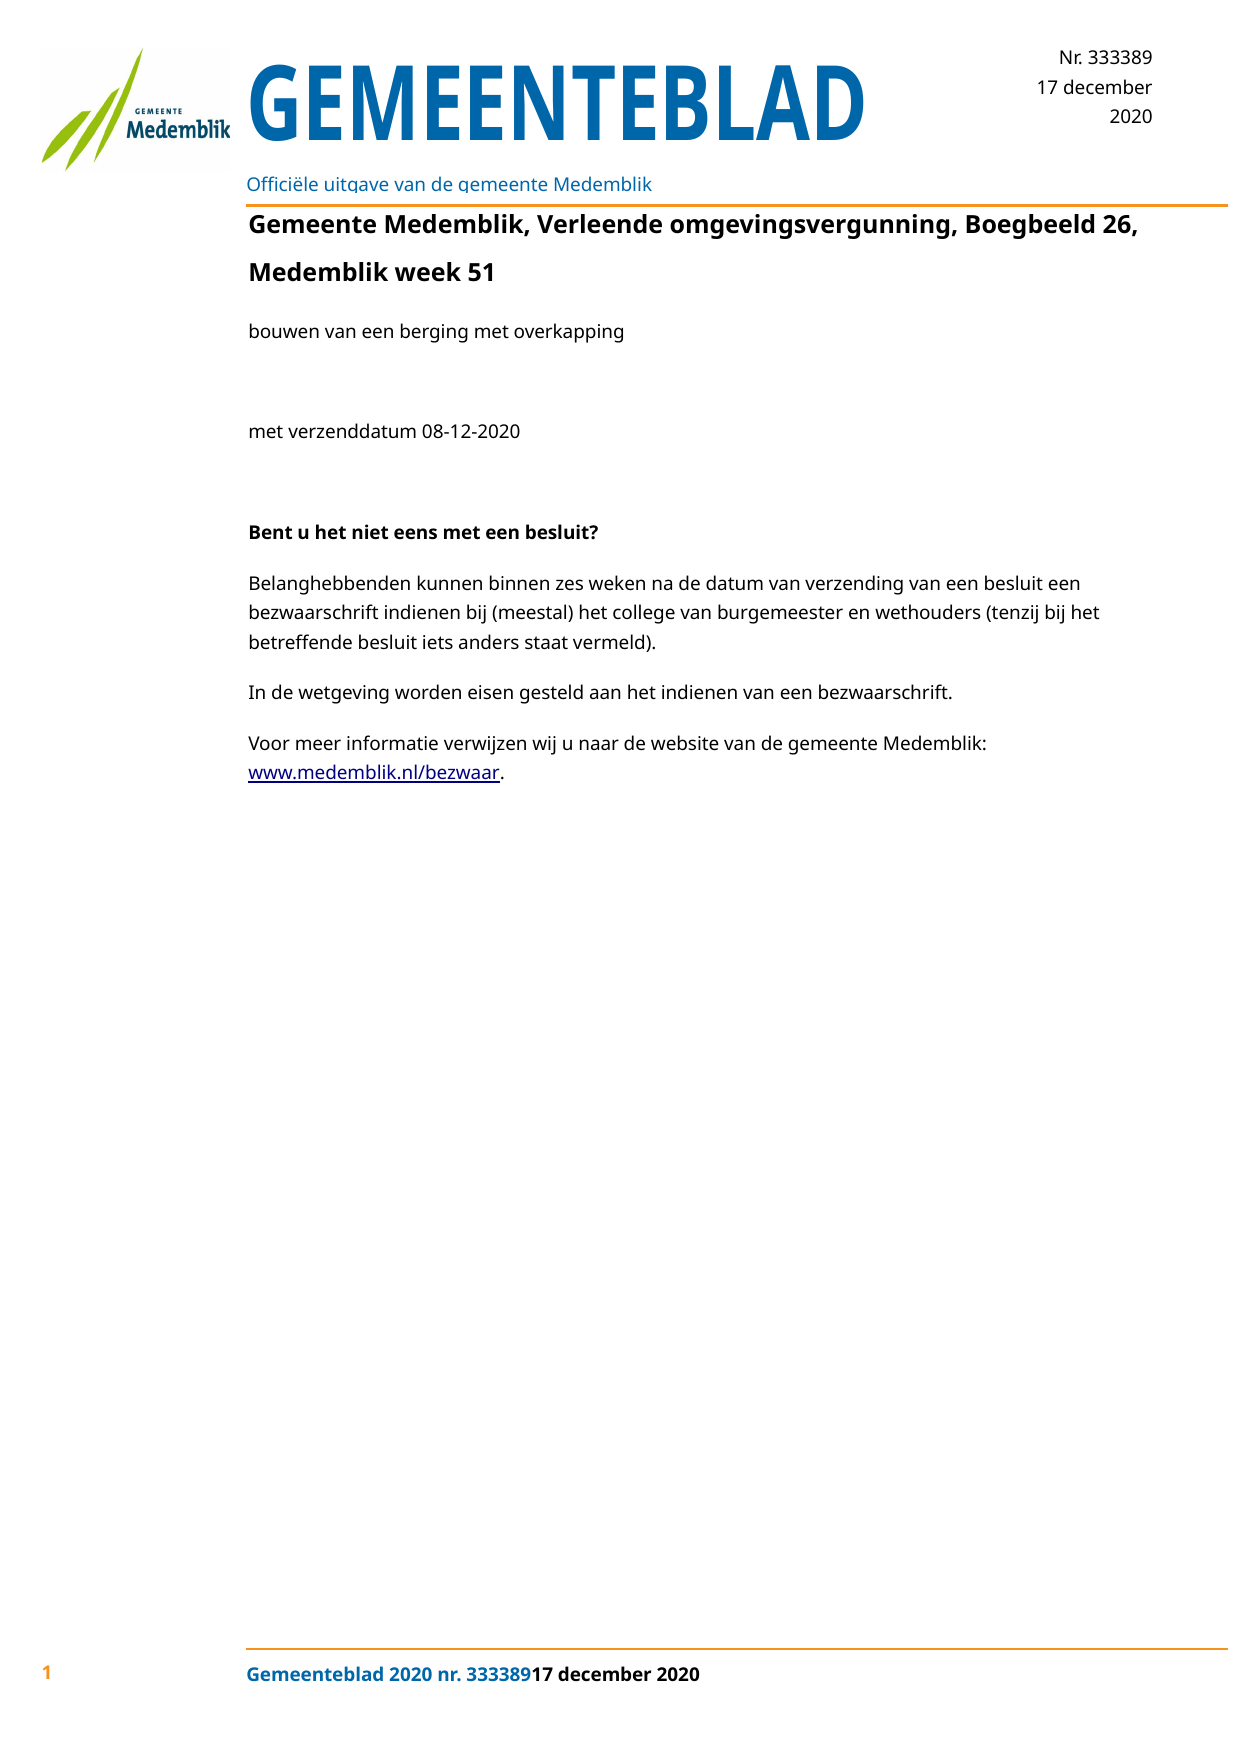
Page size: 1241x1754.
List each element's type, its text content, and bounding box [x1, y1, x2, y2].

text bouwen van een berging met overkapping [248, 318, 1152, 344]
text Gemeente Medemblik, Verleende omgevingsvergunning, Boegbeeld 26, Medemblik week 51 [248, 207, 1152, 288]
text Bent u het niet eens met een besluit? [248, 519, 1152, 545]
text In de wetgeving worden eisen gesteld aan het indienen van een bezwaarschrift. [248, 679, 1152, 705]
text met verzenddatum 08-12-2020 [248, 419, 1152, 444]
text Belanghebbenden kunnen binnen zes weken na de datum van verzending van een besluit een bezwaarschrift indienen bij (meestal) het college van burgemeester en wethouders (tenzij bij het betreffende besluit iets anders staat vermeld). [248, 570, 1152, 655]
picture [41, 47, 231, 172]
text Voor meer informatie verwijzen wij u naar de website van de gemeente Medemblik: www.medemblik.nl/bezwaar. [248, 730, 1152, 785]
